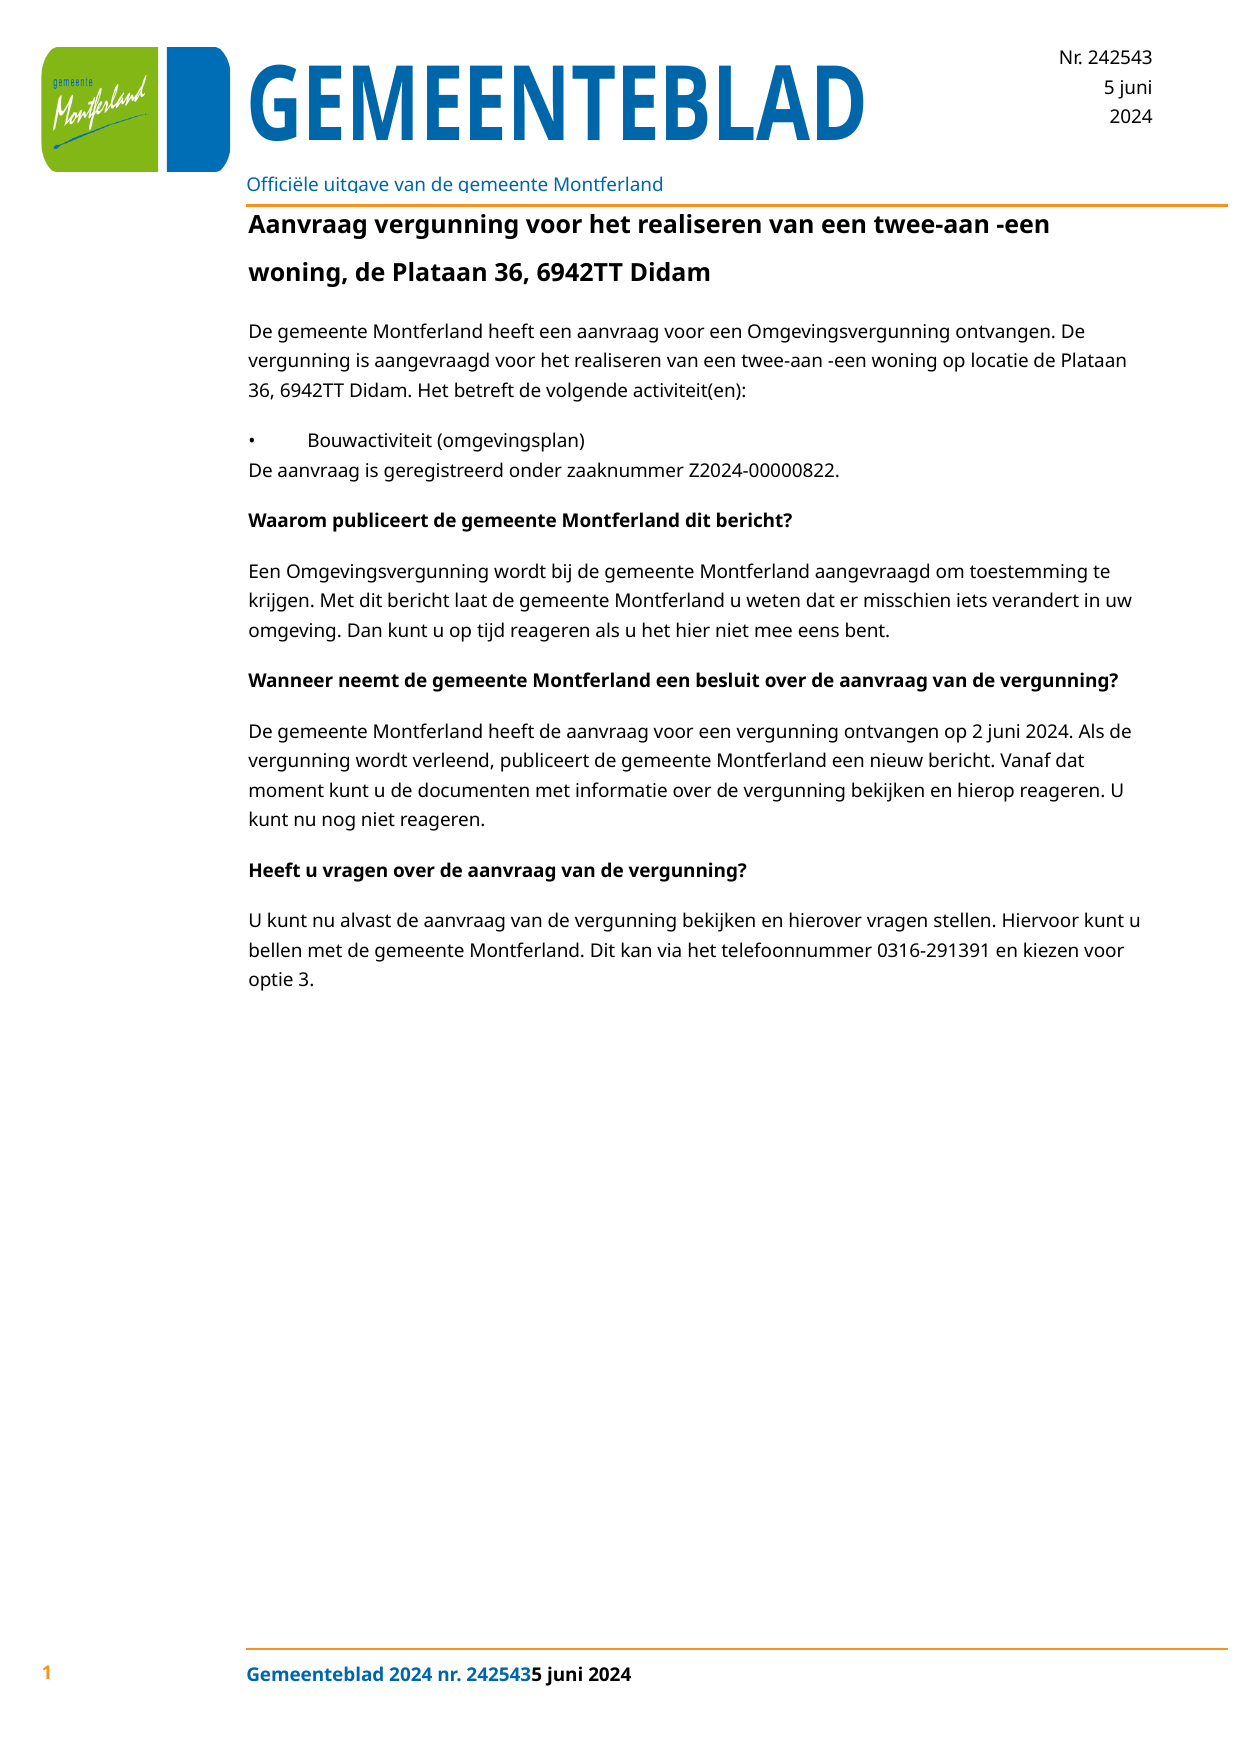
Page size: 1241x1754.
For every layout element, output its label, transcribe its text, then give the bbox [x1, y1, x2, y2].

text U kunt nu alvast de aanvraag van de vergunning bekijken en hierover vragen stellen. Hiervoor kunt u bellen met de gemeente Montferland. Dit kan via het telefoonnummer 0316-291391 en kiezen voor optie 3. [248, 907, 1152, 992]
text Aanvraag vergunning voor het realiseren van een twee-aan -een woning, de Plataan 36, 6942TT Didam [248, 207, 1152, 288]
list Bouwactiviteit (omgevingsplan) [248, 427, 1152, 453]
text Wanneer neemt de gemeente Montferland een besluit over de aanvraag van de vergunning? [248, 667, 1152, 693]
text Heeft u vragen over de aanvraag van de vergunning? [248, 857, 1152, 883]
text De gemeente Montferland heeft een aanvraag voor een Omgevingsvergunning ontvangen. De vergunning is aangevraagd voor het realiseren van een twee-aan -een woning op locatie de Plataan 36, 6942TT Didam. Het betreft de volgende activiteit(en): [248, 318, 1152, 403]
text De gemeente Montferland heeft de aanvraag voor een vergunning ontvangen op 2 juni 2024. Als de vergunning wordt verleend, publiceert de gemeente Montferland een nieuw bericht. Vanaf dat moment kunt u de documenten met informatie over de vergunning bekijken en hierop reageren. U kunt nu nog niet reageren. [248, 718, 1152, 832]
text Een Omgevingsvergunning wordt bij de gemeente Montferland aangevraagd om toestemming te krijgen. Met dit bericht laat de gemeente Montferland u weten dat er misschien iets verandert in uw omgeving. Dan kunt u op tijd reageren als u het hier niet mee eens bent. [248, 558, 1152, 643]
picture [41, 47, 231, 172]
text De aanvraag is geregistreerd onder zaaknummer Z2024-00000822. [248, 457, 1152, 483]
text Waarom publiceert de gemeente Montferland dit bericht? [248, 507, 1152, 533]
